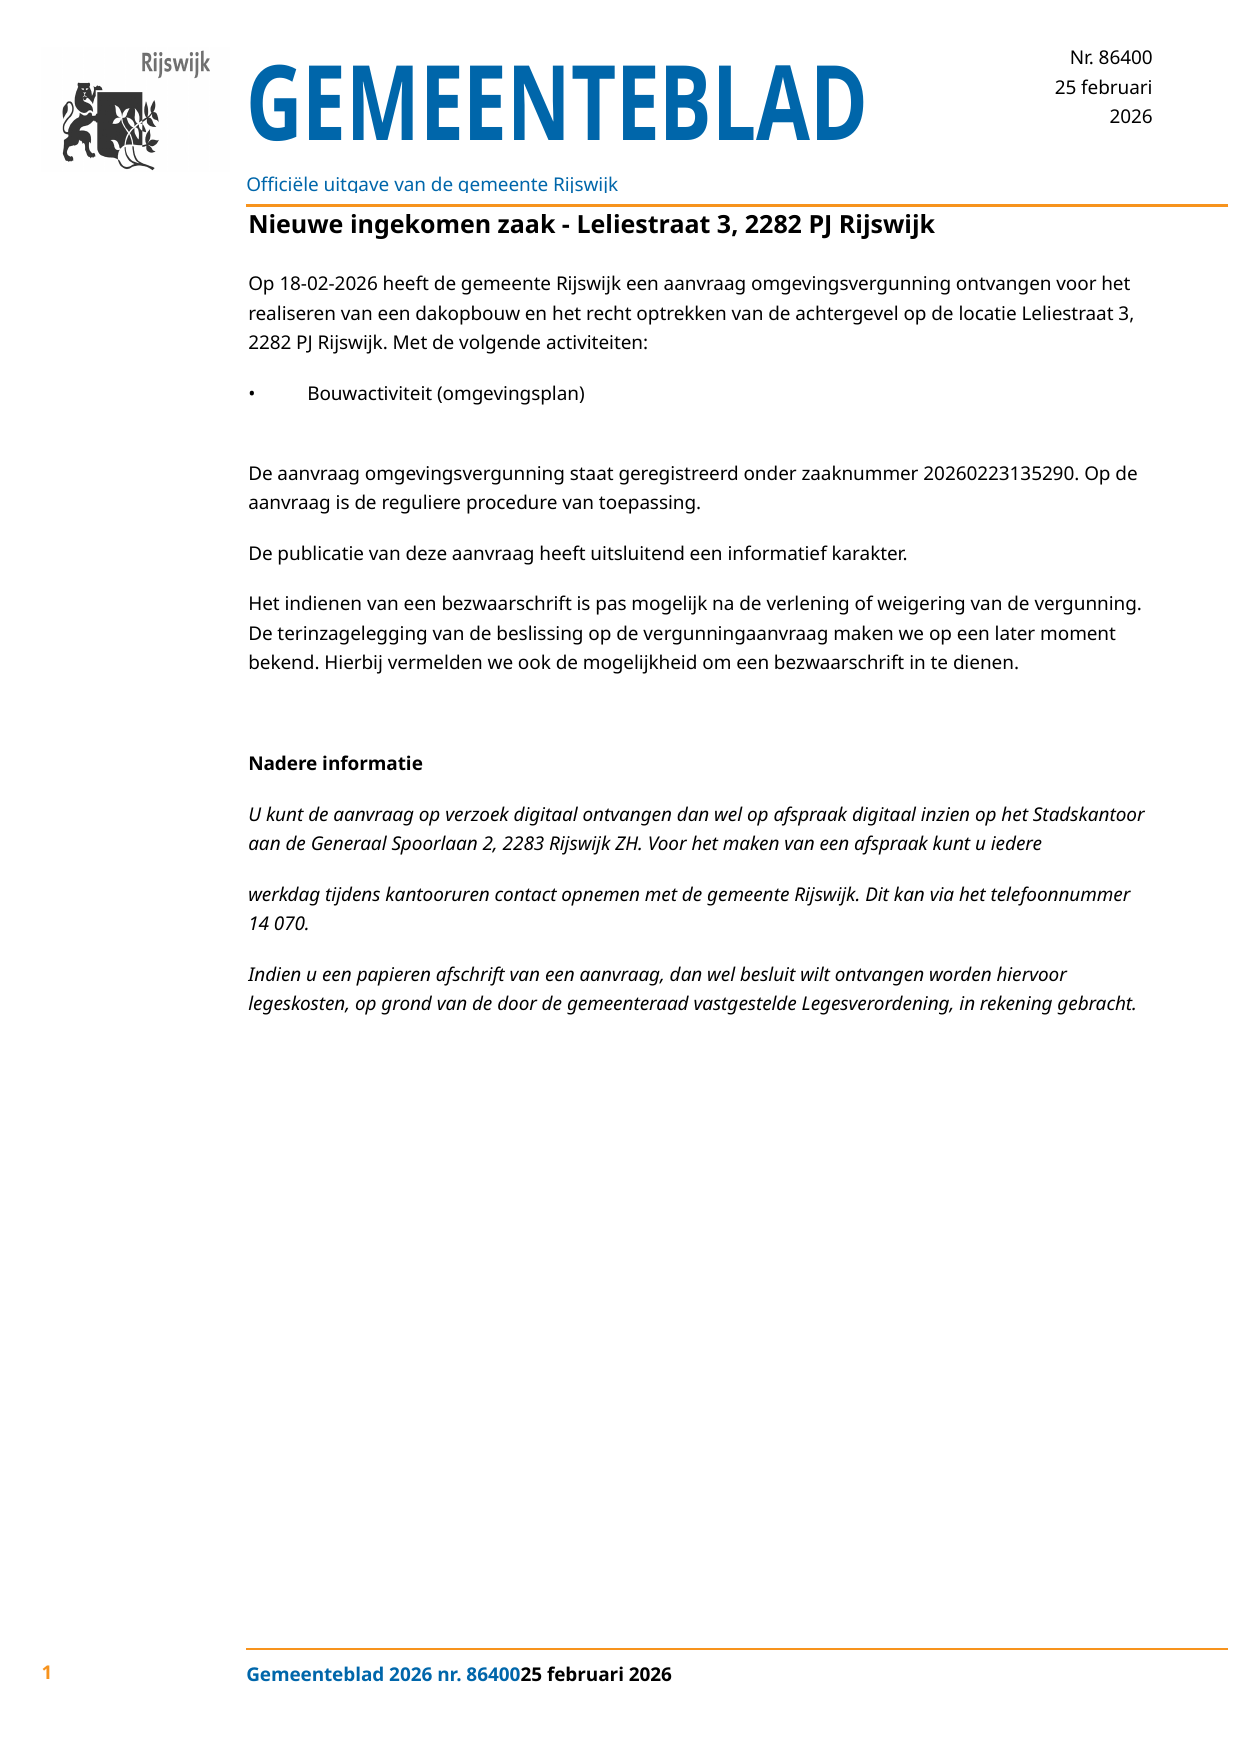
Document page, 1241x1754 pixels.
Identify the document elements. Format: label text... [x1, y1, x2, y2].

text De aanvraag omgevingsvergunning staat geregistreerd onder zaaknummer 20260223135290. Op de aanvraag is de reguliere procedure van toepassing. [248, 460, 1152, 515]
text U kunt de aanvraag op verzoek digitaal ontvangen dan wel op afspraak digitaal inzien op het Stadskantoor aan de Generaal Spoorlaan 2, 2283 Rijswijk ZH. Voor het maken van een afspraak kunt u iedere [248, 801, 1152, 856]
text De publicatie van deze aanvraag heeft uitsluitend een informatief karakter. [248, 540, 1152, 566]
list Bouwactiviteit (omgevingsplan) [248, 380, 1152, 406]
text Nadere informatie [248, 750, 1152, 776]
text werkdag tijdens kantooruren contact opnemen met de gemeente Rijswijk. Dit kan via het telefoonnummer 14 070. [248, 881, 1152, 936]
picture [41, 47, 231, 172]
text Indien u een papieren afschrift van een aanvraag, dan wel besluit wilt ontvangen worden hiervoor legeskosten, op grond van de door de gemeenteraad vastgestelde Legesverordening, in rekening gebracht. [248, 961, 1152, 1016]
text Op 18-02-2026 heeft de gemeente Rijswijk een aanvraag omgevingsvergunning ontvangen voor het realiseren van een dakopbouw en het recht optrekken van de achtergevel op de locatie Leliestraat 3, 2282 PJ Rijswijk. Met de volgende activiteiten: [248, 270, 1152, 355]
text Het indienen van een bezwaarschrift is pas mogelijk na de verlening of weigering van de vergunning. De terinzagelegging van de beslissing op de vergunningaanvraag maken we op een later moment bekend. Hierbij vermelden we ook de mogelijkheid om een bezwaarschrift in te dienen. [248, 590, 1152, 675]
text Nieuwe ingekomen zaak - Leliestraat 3, 2282 PJ Rijswijk [248, 207, 1152, 241]
